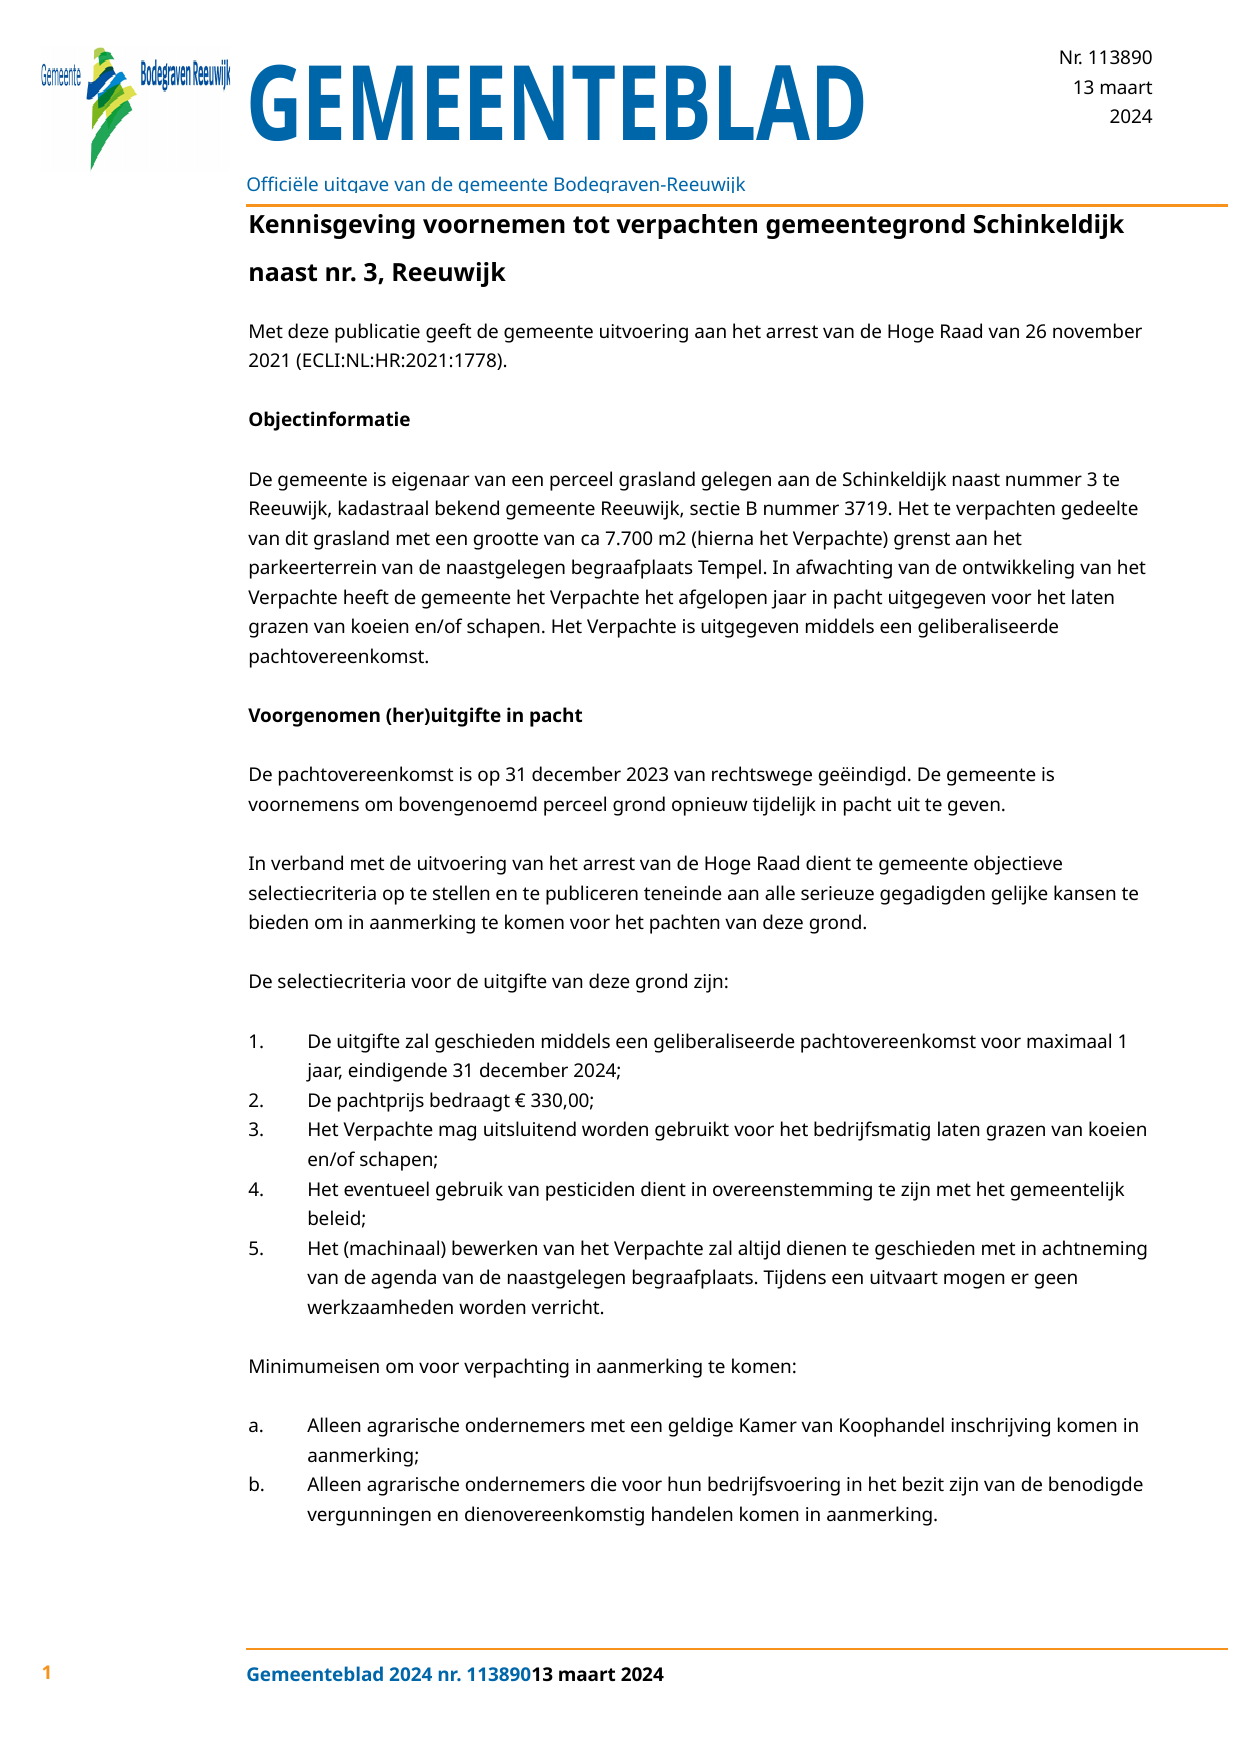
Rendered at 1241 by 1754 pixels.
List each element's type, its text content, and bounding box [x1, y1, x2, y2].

list Alleen agrarische ondernemers die voor hun bedrijfsvoering in het bezit zijn van de benodigde vergunningen en dienovereenkomstig handelen komen in aanmerking. [248, 1472, 1152, 1527]
text Objectinformatie [248, 407, 1152, 432]
list Het Verpachte mag uitsluitend worden gebruikt voor het bedrijfsmatig laten grazen van koeien en/of schapen; [248, 1117, 1152, 1172]
list Alleen agrarische ondernemers met een geldige Kamer van Koophandel inschrijving komen in aanmerking; [248, 1412, 1152, 1468]
list Het (machinaal) bewerken van het Verpachte zal altijd dienen te geschieden met in achtneming van de agenda van de naastgelegen begraafplaats. Tijdens een uitvaart mogen er geen werkzaamheden worden verricht. [248, 1235, 1152, 1320]
text De pachtovereenkomst is op 31 december 2023 van rechtswege geëindigd. De gemeente is voornemens om bovengenoemd perceel grond opnieuw tijdelijk in pacht uit te geven. [248, 762, 1152, 817]
text De gemeente is eigenaar van een perceel grasland gelegen aan de Schinkeldijk naast nummer 3 te Reeuwijk, kadastraal bekend gemeente Reeuwijk, sectie B nummer 3719. Het te verpachten gedeelte van dit grasland met een grootte van ca 7.700 m2 (hierna het Verpachte) grenst aan het parkeerterrein van de naastgelegen begraafplaats Tempel. In afwachting van de ontwikkeling van het Verpachte heeft de gemeente het Verpachte het afgelopen jaar in pacht uitgegeven voor het laten grazen van koeien en/of schapen. Het Verpachte is uitgegeven middels een geliberaliseerde pachtovereenkomst. [248, 466, 1152, 669]
text Kennisgeving voornemen tot verpachten gemeentegrond Schinkeldijk naast nr. 3, Reeuwijk [248, 207, 1152, 288]
text In verband met de uitvoering van het arrest van de Hoge Raad dient te gemeente objectieve selectiecriteria op te stellen en te publiceren teneinde aan alle serieuze gegadigden gelijke kansen te bieden om in aanmerking te komen voor het pachten van deze grond. [248, 850, 1152, 935]
list De uitgifte zal geschieden middels een geliberaliseerde pachtovereenkomst voor maximaal 1 jaar, eindigende 31 december 2024; [248, 1028, 1152, 1083]
text Voorgenomen (her)uitgifte in pacht [248, 702, 1152, 728]
list Het eventueel gebruik van pesticiden dient in overeenstemming te zijn met het gemeentelijk beleid; [248, 1176, 1152, 1231]
text De selectiecriteria voor de uitgifte van deze grond zijn: [248, 969, 1152, 994]
text Met deze publicatie geeft de gemeente uitvoering aan het arrest van de Hoge Raad van 26 november 2021 (ECLI:NL:HR:2021:1778). [248, 318, 1152, 373]
list De pachtprijs bedraagt € 330,00; [248, 1087, 1152, 1113]
text Minimumeisen om voor verpachting in aanmerking te komen: [248, 1353, 1152, 1379]
picture [41, 47, 231, 172]
